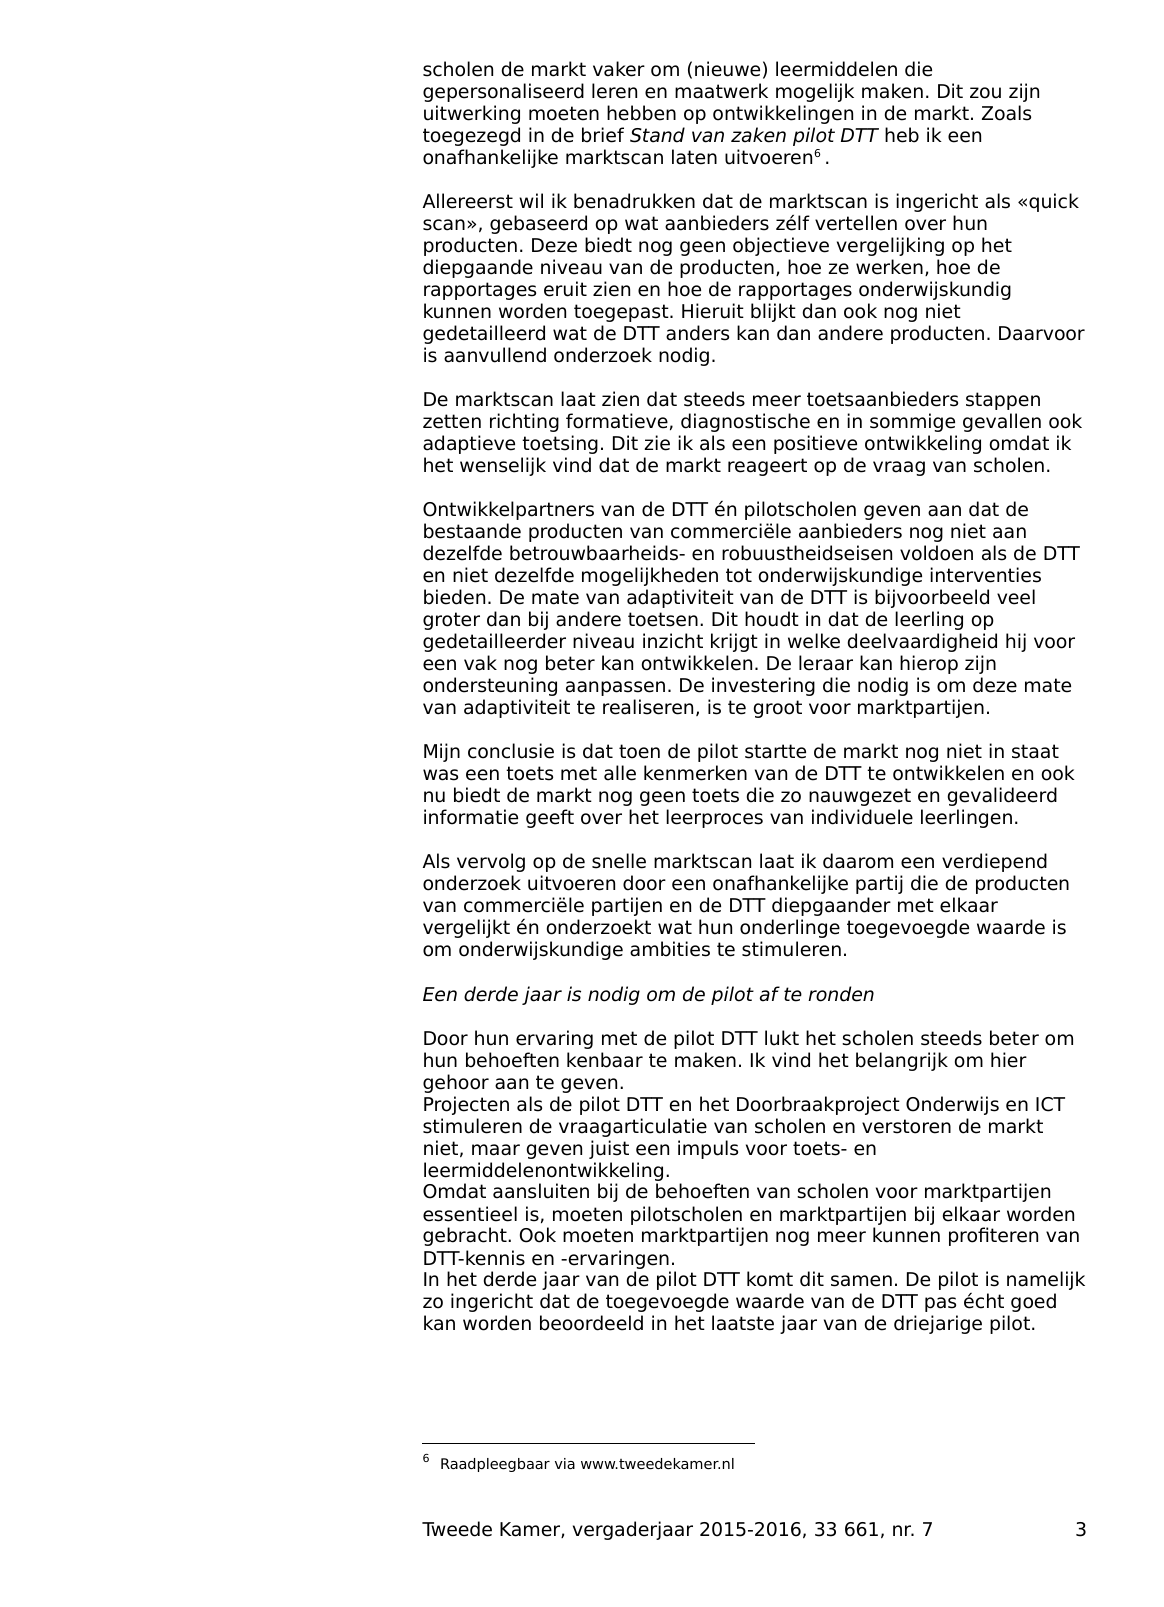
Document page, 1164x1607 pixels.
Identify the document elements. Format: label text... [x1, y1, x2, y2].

text scholen de markt vaker om (nieuwe) leermiddelen die gepersonaliseerd leren en maatwerk mogelijk maken. Dit zou zijn uitwerking moeten hebben op ontwikkelingen in de markt. Zoals toegezegd in de brief Stand van zaken pilot DTT heb ik een onafhankelijke marktscan laten uitvoeren. [422, 59, 1087, 169]
text Allereerst wil ik benadrukken dat de marktscan is ingericht als «quick scan», gebaseerd op wat aanbieders zélf vertellen over hun producten. Deze biedt nog geen objectieve vergelijking op het diepgaande niveau van de producten, hoe ze werken, hoe de rapportages eruit zien en hoe de rapportages onderwijskundig kunnen worden toegepast. Hieruit blijkt dan ook nog niet gedetailleerd wat de DTT anders kan dan andere producten. Daarvoor is aanvullend onderzoek nodig. [422, 191, 1087, 367]
text Omdat aansluiten bij de behoeften van scholen voor marktpartijen essentieel is, moeten pilotscholen en marktpartijen bij elkaar worden gebracht. Ook moeten marktpartijen nog meer kunnen profiteren van DTT-kennis en -ervaringen. [422, 1181, 1087, 1269]
text Als vervolg op de snelle marktscan laat ik daarom een verdiepend onderzoek uitvoeren door een onafhankelijke partij die de producten van commerciële partijen en de DTT diepgaander met elkaar vergelijkt én onderzoekt wat hun onderlinge toegevoegde waarde is om onderwijskundige ambities te stimuleren. [422, 851, 1087, 961]
text De marktscan laat zien dat steeds meer toetsaanbieders stappen zetten richting formatieve, diagnostische en in sommige gevallen ook adaptieve toetsing. Dit zie ik als een positieve ontwikkeling omdat ik het wenselijk vind dat de markt reageert op de vraag van scholen. [422, 389, 1087, 477]
text Raadpleegbaar via www.tweedekamer.nl [422, 1452, 1087, 1474]
text In het derde jaar van de pilot DTT komt dit samen. De pilot is namelijk zo ingericht dat de toegevoegde waarde van de DTT pas écht goed kan worden beoordeeld in het laatste jaar van de driejarige pilot. [422, 1269, 1087, 1335]
text Mijn conclusie is dat toen de pilot startte de markt nog niet in staat was een toets met alle kenmerken van de DTT te ontwikkelen en ook nu biedt de markt nog geen toets die zo nauwgezet en gevalideerd informatie geeft over het leerproces van individuele leerlingen. [422, 741, 1087, 829]
subtitle Een derde jaar is nodig om de pilot af te ronden [422, 983, 1087, 1005]
text Door hun ervaring met de pilot DTT lukt het scholen steeds beter om hun behoeften kenbaar te maken. Ik vind het belangrijk om hier gehoor aan te geven. [422, 1028, 1087, 1093]
text Ontwikkelpartners van de DTT én pilotscholen geven aan dat de bestaande producten van commerciële aanbieders nog niet aan dezelfde betrouwbaarheids- en robuustheidseisen voldoen als de DTT en niet dezelfde mogelijkheden tot onderwijskundige interventies bieden. De mate van adaptiviteit van de DTT is bijvoorbeeld veel groter dan bij andere toetsen. Dit houdt in dat de leerling op gedetailleerder niveau inzicht krijgt in welke deelvaardigheid hij voor een vak nog beter kan ontwikkelen. De leraar kan hierop zijn ondersteuning aanpassen. De investering die nodig is om deze mate van adaptiviteit te realiseren, is te groot voor marktpartijen. [422, 499, 1087, 719]
text Projecten als de pilot DTT en het Doorbraakproject Onderwijs en ICT stimuleren de vraagarticulatie van scholen en verstoren de markt niet, maar geven juist een impuls voor toets- en leermiddelenontwikkeling. [422, 1093, 1087, 1181]
